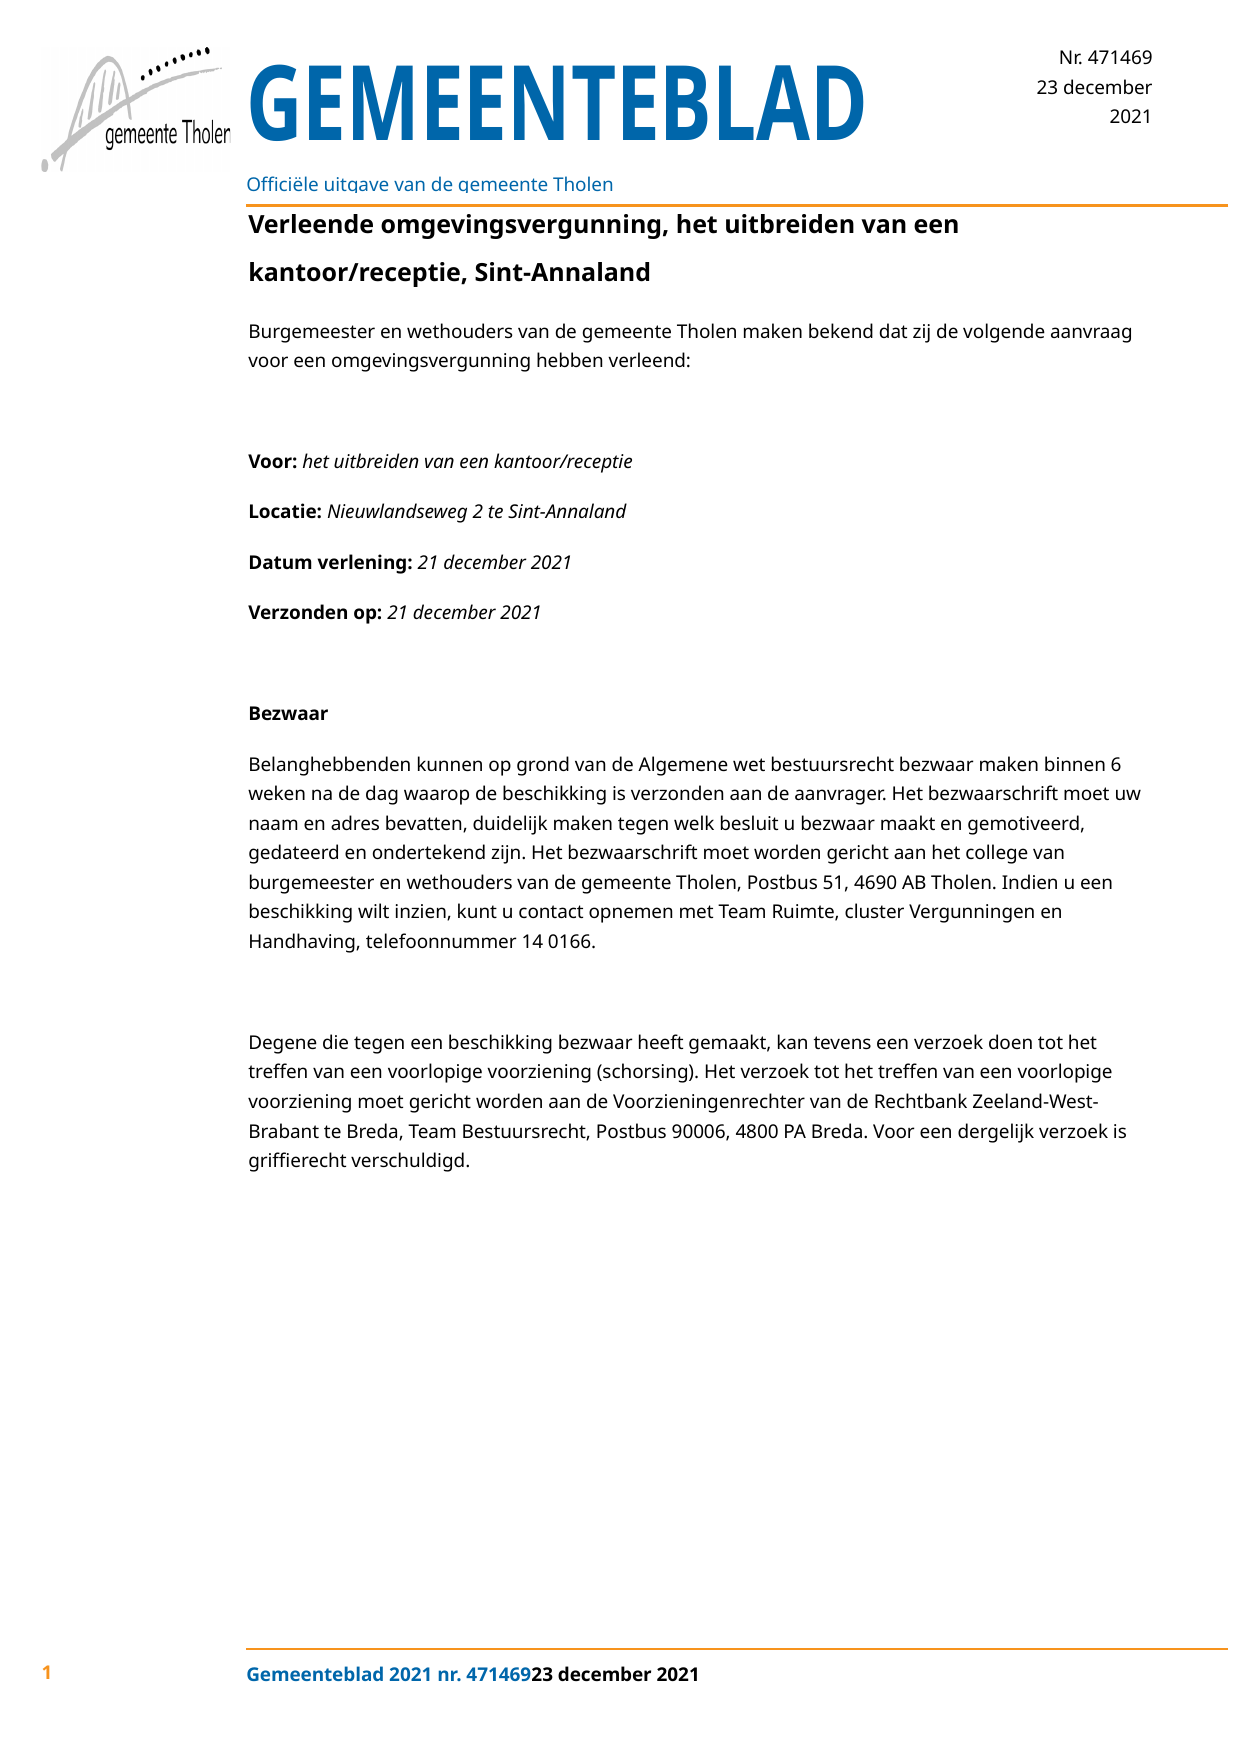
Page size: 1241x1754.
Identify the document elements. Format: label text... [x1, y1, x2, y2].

text Degene die tegen een beschikking bezwaar heeft gemaakt, kan tevens een verzoek doen tot het treffen van een voorlopige voorziening (schorsing). Het verzoek tot het treffen van een voorlopige voorziening moet gericht worden aan de Voorzieningenrechter van de Rechtbank Zeeland-West-Brabant te Breda, Team Bestuursrecht, Postbus 90006, 4800 PA Breda. Voor een dergelijk verzoek is griffierecht verschuldigd. [248, 1029, 1152, 1173]
text Datum verlening: 21 december 2021 [248, 549, 1152, 575]
text Burgemeester en wethouders van de gemeente Tholen maken bekend dat zij de volgende aanvraag voor een omgevingsvergunning hebben verleend: [248, 318, 1152, 373]
text Voor: het uitbreiden van een kantoor/receptie [248, 448, 1152, 474]
text Verzonden op: 21 december 2021 [248, 599, 1152, 625]
text Locatie: Nieuwlandseweg 2 te Sint-Annaland [248, 499, 1152, 524]
text Bezwaar [248, 700, 1152, 726]
text Verleende omgevingsvergunning, het uitbreiden van een kantoor/receptie, Sint-Annaland [248, 207, 1152, 288]
text Belanghebbenden kunnen op grond van de Algemene wet bestuursrecht bezwaar maken binnen 6 weken na de dag waarop de beschikking is verzonden aan de aanvrager. Het bezwaarschrift moet uw naam en adres bevatten, duidelijk maken tegen welk besluit u bezwaar maakt en gemotiveerd, gedateerd en ondertekend zijn. Het bezwaarschrift moet worden gericht aan het college van burgemeester en wethouders van de gemeente Tholen, Postbus 51, 4690 AB Tholen. Indien u een beschikking wilt inzien, kunt u contact opnemen met Team Ruimte, cluster Vergunningen en Handhaving, telefoonnummer 14 0166. [248, 751, 1152, 954]
picture [41, 47, 231, 172]
